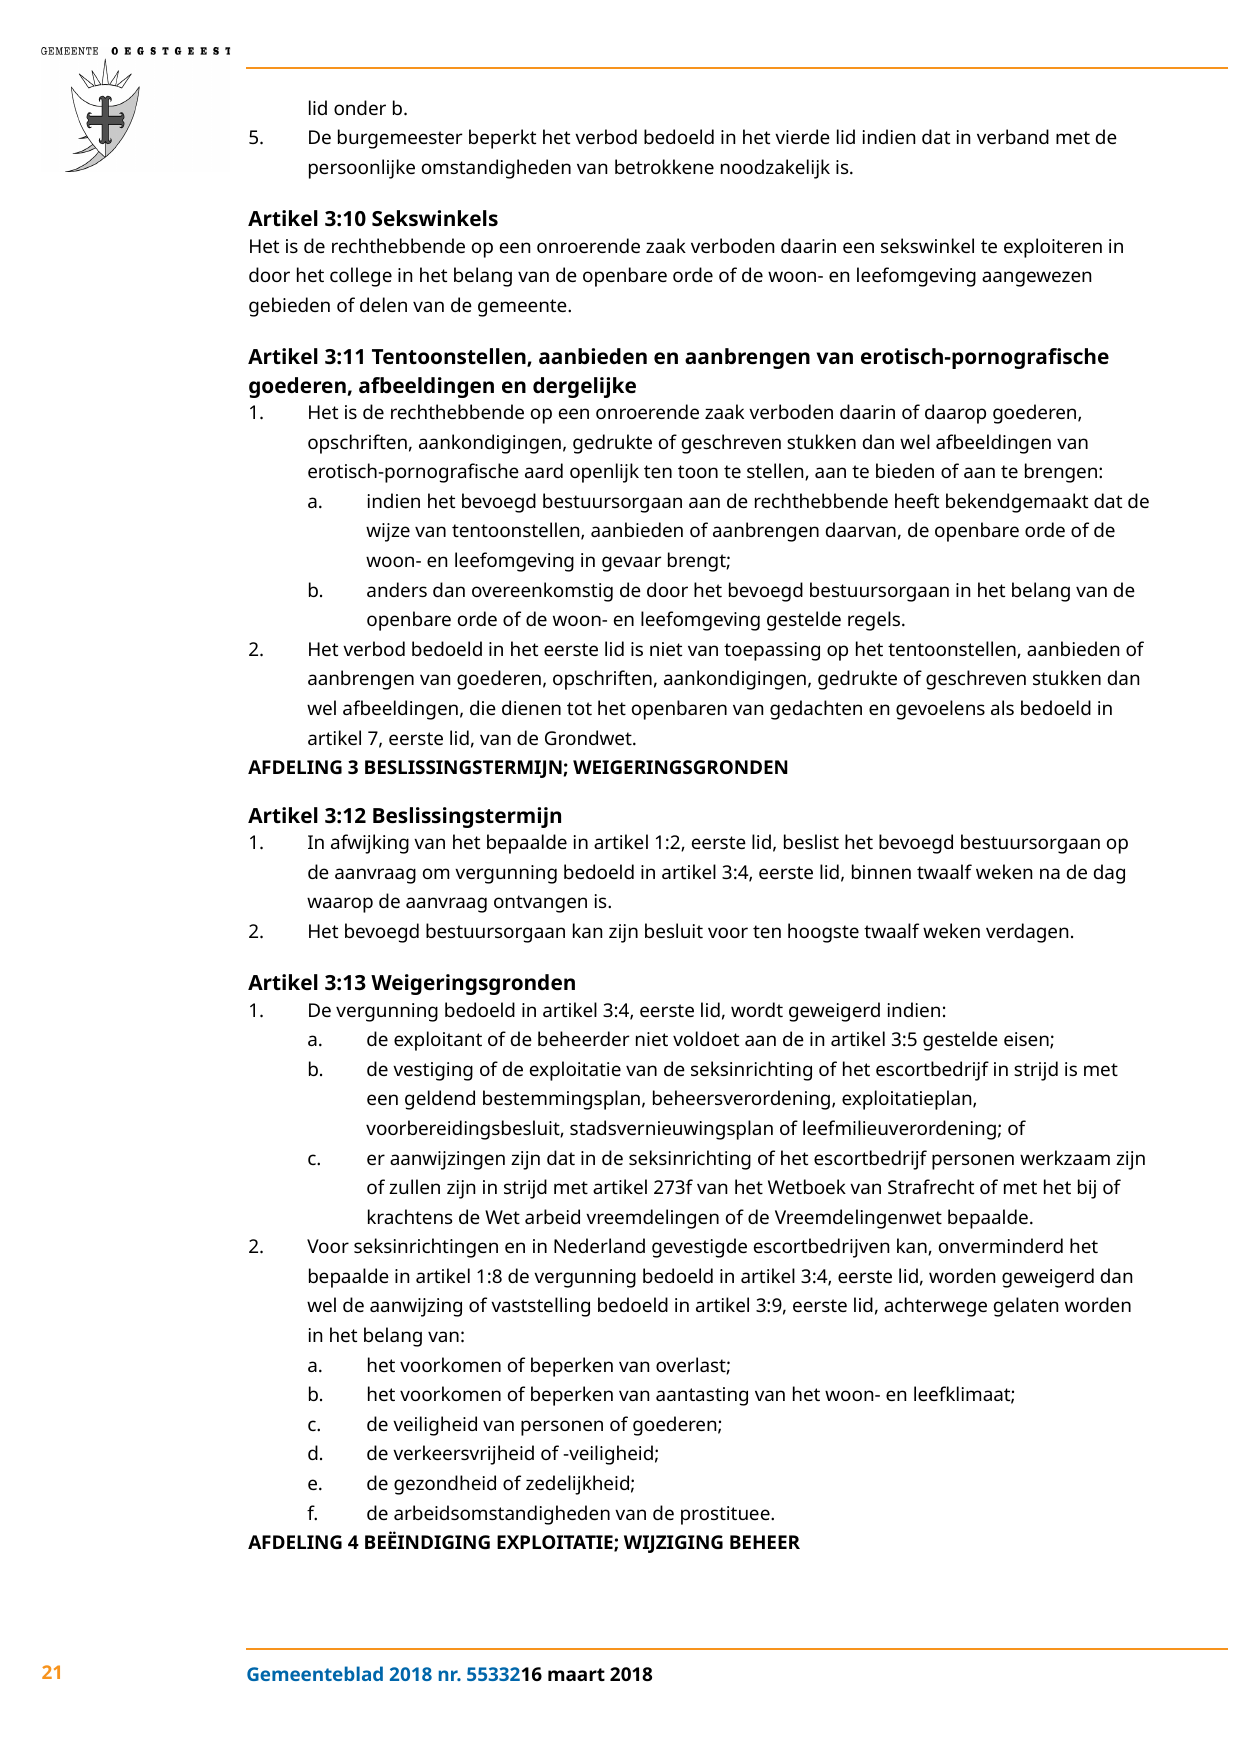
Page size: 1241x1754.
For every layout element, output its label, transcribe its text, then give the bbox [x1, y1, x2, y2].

list er aanwijzingen zijn dat in de seksinrichting of het escortbedrijf personen werkzaam zijn of zullen zijn in strijd met artikel 273f van het Wetboek van Strafrecht of met het bij of krachtens de Wet arbeid vreemdelingen of de Vreemdelingenwet bepaalde. [307, 1145, 1152, 1230]
list de verkeersvrijheid of -veiligheid; [307, 1441, 1152, 1466]
text Artikel 3:12 Beslissingstermijn [248, 801, 1152, 829]
list lid onder b. [248, 95, 1152, 121]
list Het bevoegd bestuursorgaan kan zijn besluit voor ten hoogste twaalf weken verdagen. [248, 918, 1152, 944]
list Voor seksinrichtingen en in Nederland gevestigde escortbedrijven kan, onverminderd het bepaalde in artikel 1:8 de vergunning bedoeld in artikel 3:4, eerste lid, worden geweigerd dan wel de aanwijzing of vaststelling bedoeld in artikel 3:9, eerste lid, achterwege gelaten worden in het belang van: [248, 1233, 1152, 1348]
text Artikel 3:11 Tentoonstellen, aanbieden en aanbrengen van erotisch-pornografische goederen, afbeeldingen en dergelijke [248, 342, 1152, 399]
list het voorkomen of beperken van overlast; [307, 1352, 1152, 1378]
list Het verbod bedoeld in het eerste lid is niet van toepassing op het tentoonstellen, aanbieden of aanbrengen van goederen, opschriften, aankondigingen, gedrukte of geschreven stukken dan wel afbeeldingen, die dienen tot het openbaren van gedachten en gevoelens als bedoeld in artikel 7, eerste lid, van de Grondwet. [248, 636, 1152, 750]
list de veiligheid van personen of goederen; [307, 1411, 1152, 1437]
list de arbeidsomstandigheden van de prostituee. [307, 1500, 1152, 1526]
picture [41, 47, 231, 172]
list Het is de rechthebbende op een onroerende zaak verboden daarin of daarop goederen, opschriften, aankondigingen, gedrukte of geschreven stukken dan wel afbeeldingen van erotisch-pornografische aard openlijk ten toon te stellen, aan te bieden of aan te brengen: [248, 399, 1152, 484]
list de exploitant of de beheerder niet voldoet aan de in artikel 3:5 gestelde eisen; [307, 1026, 1152, 1052]
text Artikel 3:10 Sekswinkels [248, 204, 1152, 233]
list de vestiging of de exploitatie van de seksinrichting of het escortbedrijf in strijd is met een geldend bestemmingsplan, beheersverordening, exploitatieplan, voorbereidingsbesluit, stadsvernieuwingsplan of leefmilieuverordening; of [307, 1056, 1152, 1141]
list de gezondheid of zedelijkheid; [307, 1470, 1152, 1496]
text AFDELING 3 BESLISSINGSTERMIJN; WEIGERINGSGRONDEN [248, 754, 1152, 780]
text AFDELING 4 BEËINDIGING EXPLOITATIE; WIJZIGING BEHEER [248, 1529, 1152, 1555]
list het voorkomen of beperken van aantasting van het woon- en leefklimaat; [307, 1381, 1152, 1407]
list De burgemeester beperkt het verbod bedoeld in het vierde lid indien dat in verband met de persoonlijke omstandigheden van betrokkene noodzakelijk is. [248, 124, 1152, 180]
list indien het bevoegd bestuursorgaan aan de rechthebbende heeft bekendgemaakt dat de wijze van tentoonstellen, aanbieden of aanbrengen daarvan, de openbare orde of de woon- en leefomgeving in gevaar brengt; [307, 488, 1152, 573]
list In afwijking van het bepaalde in artikel 1:2, eerste lid, beslist het bevoegd bestuursorgaan op de aanvraag om vergunning bedoeld in artikel 3:4, eerste lid, binnen twaalf weken na de dag waarop de aanvraag ontvangen is. [248, 829, 1152, 914]
text Artikel 3:13 Weigeringsgronden [248, 968, 1152, 997]
list anders dan overeenkomstig de door het bevoegd bestuursorgaan in het belang van de openbare orde of de woon- en leefomgeving gestelde regels. [307, 577, 1152, 632]
text Het is de rechthebbende op een onroerende zaak verboden daarin een sekswinkel te exploiteren in door het college in het belang van de openbare orde of de woon- en leefomgeving aangewezen gebieden of delen van de gemeente. [248, 233, 1152, 318]
list De vergunning bedoeld in artikel 3:4, eerste lid, wordt geweigerd indien: [248, 997, 1152, 1023]
